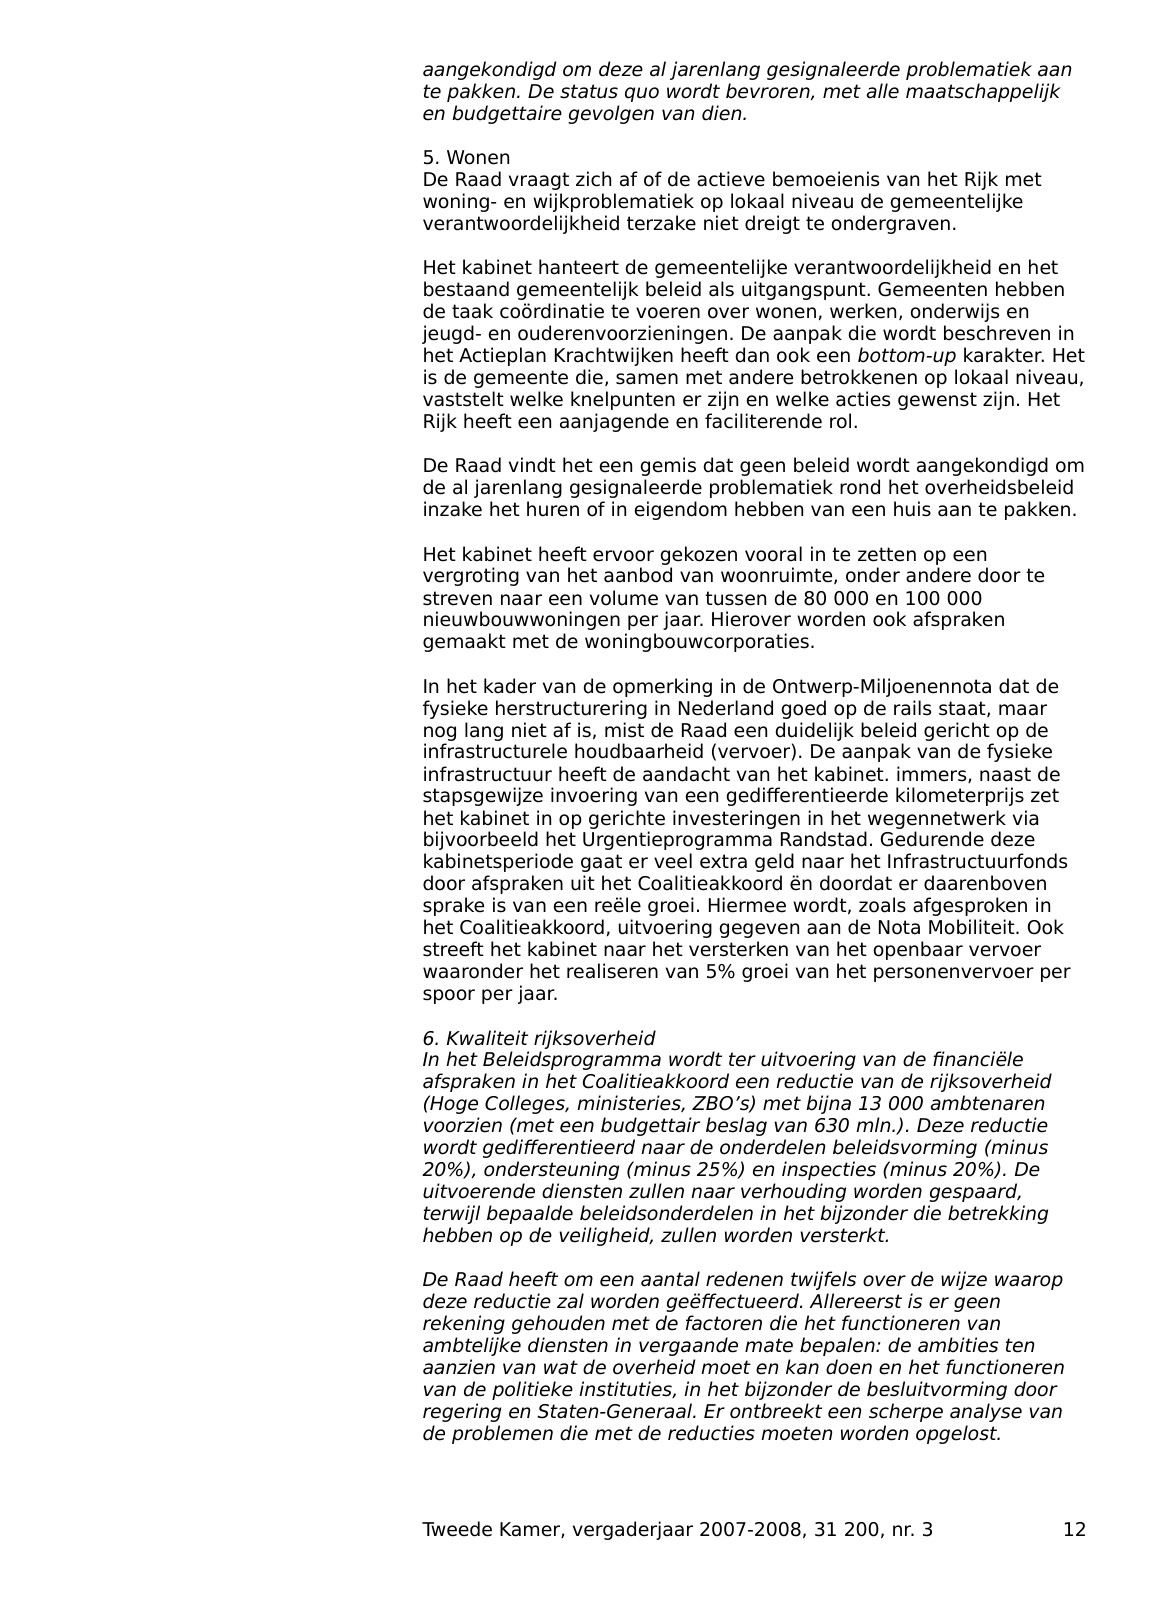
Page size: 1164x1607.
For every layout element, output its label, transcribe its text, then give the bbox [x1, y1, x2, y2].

text 5. Wonen [422, 147, 1087, 169]
text Het kabinet hanteert de gemeentelijke verantwoordelijkheid en het bestaand gemeentelijk beleid als uitgangspunt. Gemeenten hebben de taak coördinatie te voeren over wonen, werken, onderwijs en jeugd- en ouderenvoorzieningen. De aanpak die wordt beschreven in het Actieplan Krachtwijken heeft dan ook een bottom-up karakter. Het is de gemeente die, samen met andere betrokkenen op lokaal niveau, vaststelt welke knelpunten er zijn en welke acties gewenst zijn. Het Rijk heeft een aanjagende en faciliterende rol. [422, 257, 1087, 433]
text Het kabinet heeft ervoor gekozen vooral in te zetten op een vergroting van het aanbod van woonruimte, onder andere door te streven naar een volume van tussen de 80 000 en 100 000 nieuwbouwwoningen per jaar. Hierover worden ook afspraken gemaakt met de woningbouwcorporaties. [422, 543, 1087, 653]
text De Raad vraagt zich af of de actieve bemoeienis van het Rijk met woning- en wijkproblematiek op lokaal niveau de gemeentelijke verantwoordelijkheid terzake niet dreigt te ondergraven. [422, 169, 1087, 235]
text In het Beleidsprogramma wordt ter uitvoering van de financiële afspraken in het Coalitieakkoord een reductie van de rijksoverheid (Hoge Colleges, ministeries, ZBO’s) met bijna 13 000 ambtenaren voorzien (met een budgettair beslag van 630 mln.). Deze reductie wordt gedifferentieerd naar de onderdelen beleidsvorming (minus 20%), ondersteuning (minus 25%) en inspecties (minus 20%). De uitvoerende diensten zullen naar verhouding worden gespaard, terwijl bepaalde beleidsonderdelen in het bijzonder die betrekking hebben op de veiligheid, zullen worden versterkt. [422, 1049, 1087, 1247]
text 6. Kwaliteit rijksoverheid [422, 1027, 1087, 1049]
text De Raad vindt het een gemis dat geen beleid wordt aangekondigd om de al jarenlang gesignaleerde problematiek rond het overheidsbeleid inzake het huren of in eigendom hebben van een huis aan te pakken. [422, 455, 1087, 521]
text In het kader van de opmerking in de Ontwerp-Miljoenennota dat de fysieke herstructurering in Nederland goed op de rails staat, maar nog lang niet af is, mist de Raad een duidelijk beleid gericht op de infrastructurele houdbaarheid (vervoer). De aanpak van de fysieke infrastructuur heeft de aandacht van het kabinet. immers, naast de stapsgewijze invoering van een gedifferentieerde kilometerprijs zet het kabinet in op gerichte investeringen in het wegennetwerk via bijvoorbeeld het Urgentieprogramma Randstad. Gedurende deze kabinetsperiode gaat er veel extra geld naar het Infrastructuurfonds door afspraken uit het Coalitieakkoord ën doordat er daarenboven sprake is van een reële groei. Hiermee wordt, zoals afgesproken in het Coalitieakkoord, uitvoering gegeven aan de Nota Mobiliteit. Ook streeft het kabinet naar het versterken van het openbaar vervoer waaronder het realiseren van 5% groei van het personenvervoer per spoor per jaar. [422, 676, 1087, 1005]
text aangekondigd om deze al jarenlang gesignaleerde problematiek aan te pakken. De status quo wordt bevroren, met alle maatschappelijk en budgettaire gevolgen van dien. [422, 59, 1087, 125]
text De Raad heeft om een aantal redenen twijfels over de wijze waarop deze reductie zal worden geëffectueerd. Allereerst is er geen rekening gehouden met de factoren die het functioneren van ambtelijke diensten in vergaande mate bepalen: de ambities ten aanzien van wat de overheid moet en kan doen en het functioneren van de politieke instituties, in het bijzonder de besluitvorming door regering en Staten-Generaal. Er ontbreekt een scherpe analyse van de problemen die met de reducties moeten worden opgelost. [422, 1269, 1087, 1445]
